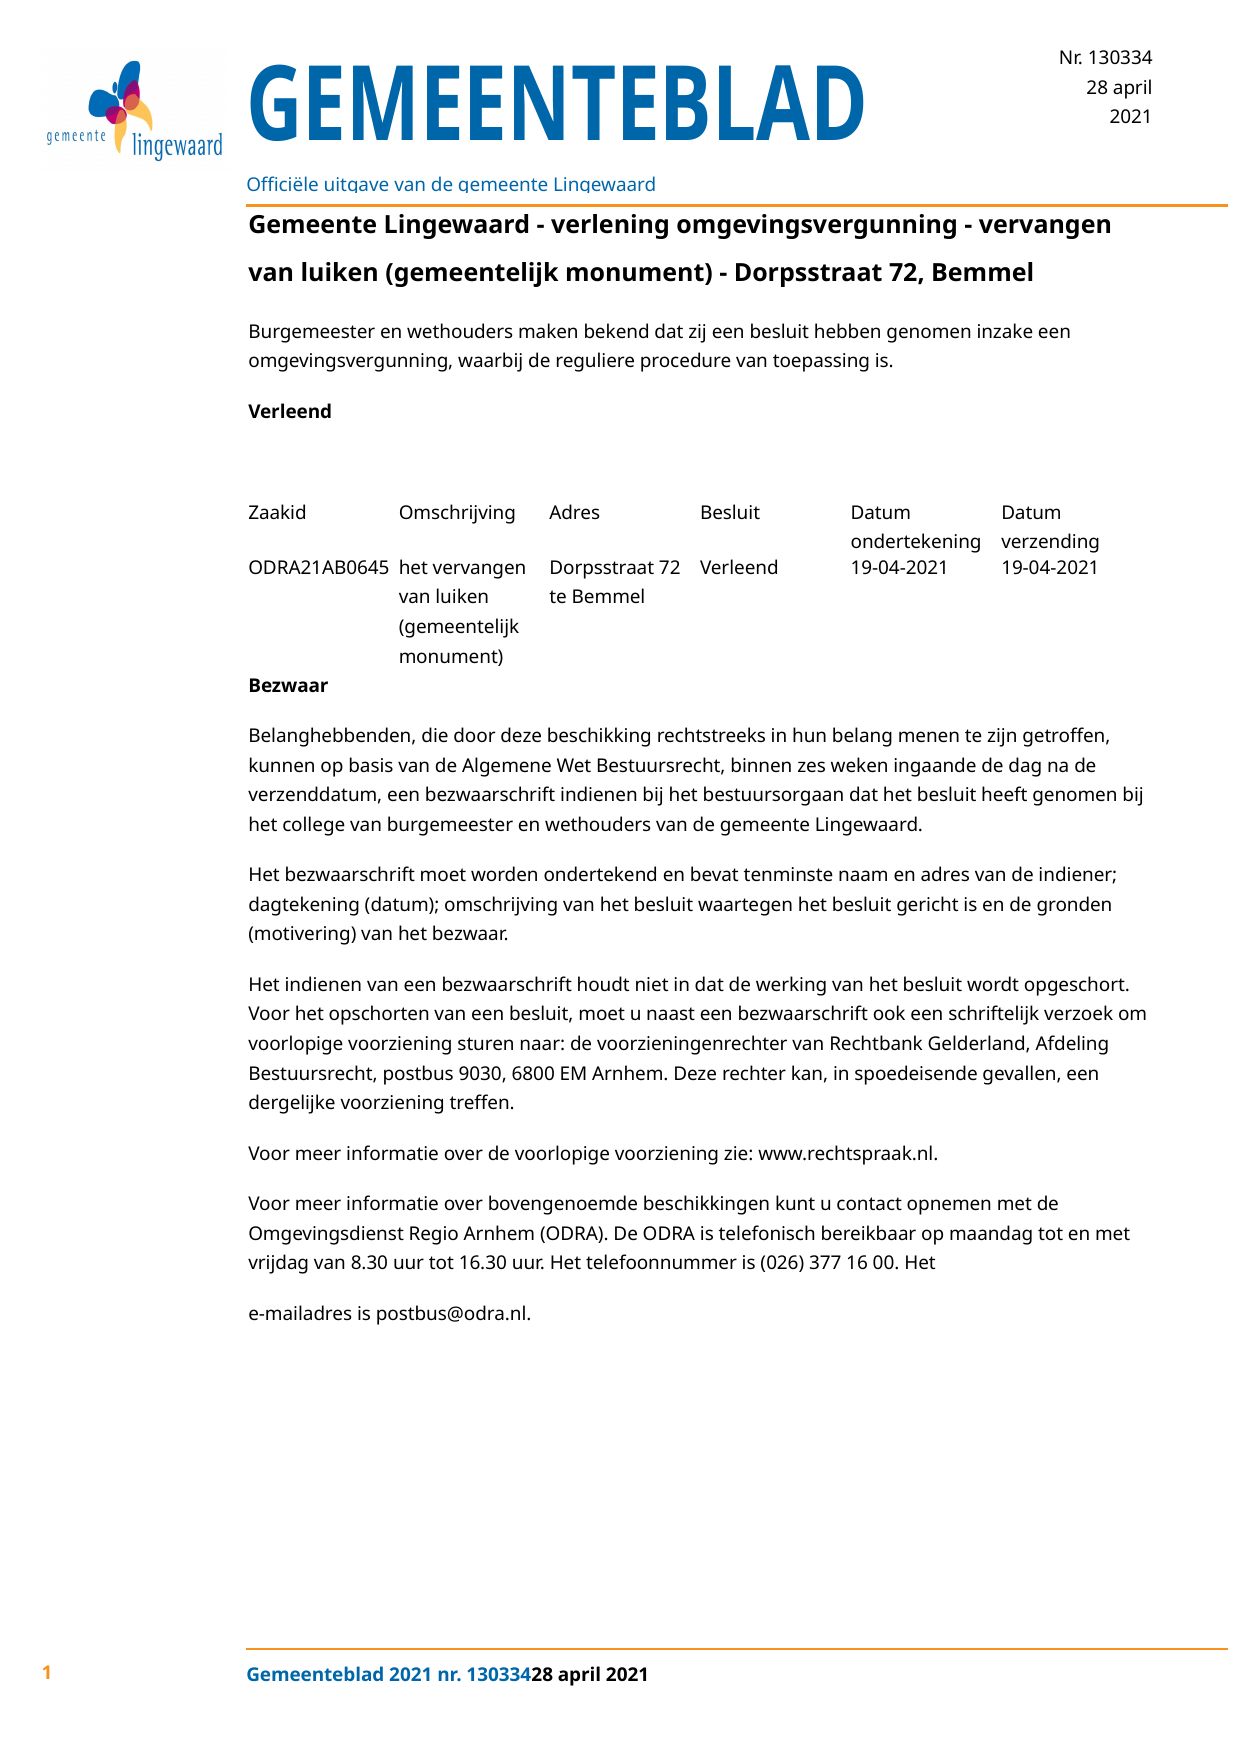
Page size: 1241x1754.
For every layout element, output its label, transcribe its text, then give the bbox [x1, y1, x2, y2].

text Bezwaar [248, 672, 1152, 698]
table_cell 19-04-2021 [1001, 554, 1152, 669]
table_header Besluit [700, 499, 850, 554]
text Het bezwaarschrift moet worden ondertekend en bevat tenminste naam en adres van de indiener; dagtekening (datum); omschrijving van het besluit waartegen het besluit gericht is en de gronden (motivering) van het bezwaar. [248, 861, 1152, 946]
text Het indienen van een bezwaarschrift houdt niet in dat de werking van het besluit wordt opgeschort. Voor het opschorten van een besluit, moet u naast een bezwaarschrift ook een schriftelijk verzoek om voorlopige voorziening sturen naar: de voorzieningenrechter van Rechtbank Gelderland, Afdeling Bestuursrecht, postbus 9030, 6800 EM Arnhem. Deze rechter kan, in spoedeisende gevallen, een dergelijke voorziening treffen. [248, 971, 1152, 1115]
text Belanghebbenden, die door deze beschikking rechtstreeks in hun belang menen te zijn getroffen, kunnen op basis van de Algemene Wet Bestuursrecht, binnen zes weken ingaande de dag na de verzenddatum, een bezwaarschrift indienen bij het bestuursorgaan dat het besluit heeft genomen bij het college van burgemeester en wethouders van de gemeente Lingewaard. [248, 722, 1152, 837]
text e-mailadres is postbus@odra.nl. [248, 1300, 1152, 1326]
text Burgemeester en wethouders maken bekend dat zij een besluit hebben genomen inzake een omgevingsvergunning, waarbij de reguliere procedure van toepassing is. [248, 318, 1152, 373]
text Voor meer informatie over bovengenoemde beschikkingen kunt u contact opnemen met de Omgevingsdienst Regio Arnhem (ODRA). De ODRA is telefonisch bereikbaar op maandag tot en met vrijdag van 8.30 uur tot 16.30 uur. Het telefoonnummer is (026) 377 16 00. Het [248, 1190, 1152, 1275]
table_cell het vervangen van luiken (gemeentelijk monument) [399, 554, 549, 669]
table_header Datum ondertekening [850, 499, 1001, 554]
table_cell Verleend [700, 554, 850, 669]
picture [41, 47, 231, 172]
table_cell Dorpsstraat 72 te Bemmel [549, 554, 700, 669]
text Gemeente Lingewaard - verlening omgevingsvergunning - vervangen van luiken (gemeentelijk monument) - Dorpsstraat 72, Bemmel [248, 207, 1152, 288]
table_header Zaakid [248, 499, 398, 554]
text Voor meer informatie over de voorlopige voorziening zie: www.rechtspraak.nl. [248, 1140, 1152, 1166]
table_header Datum verzending [1001, 499, 1152, 554]
table_header Adres [549, 499, 700, 554]
text Verleend [248, 398, 1152, 424]
table_cell ODRA21AB0645 [248, 554, 398, 669]
table_header Omschrijving [399, 499, 549, 554]
table_cell 19-04-2021 [850, 554, 1001, 669]
